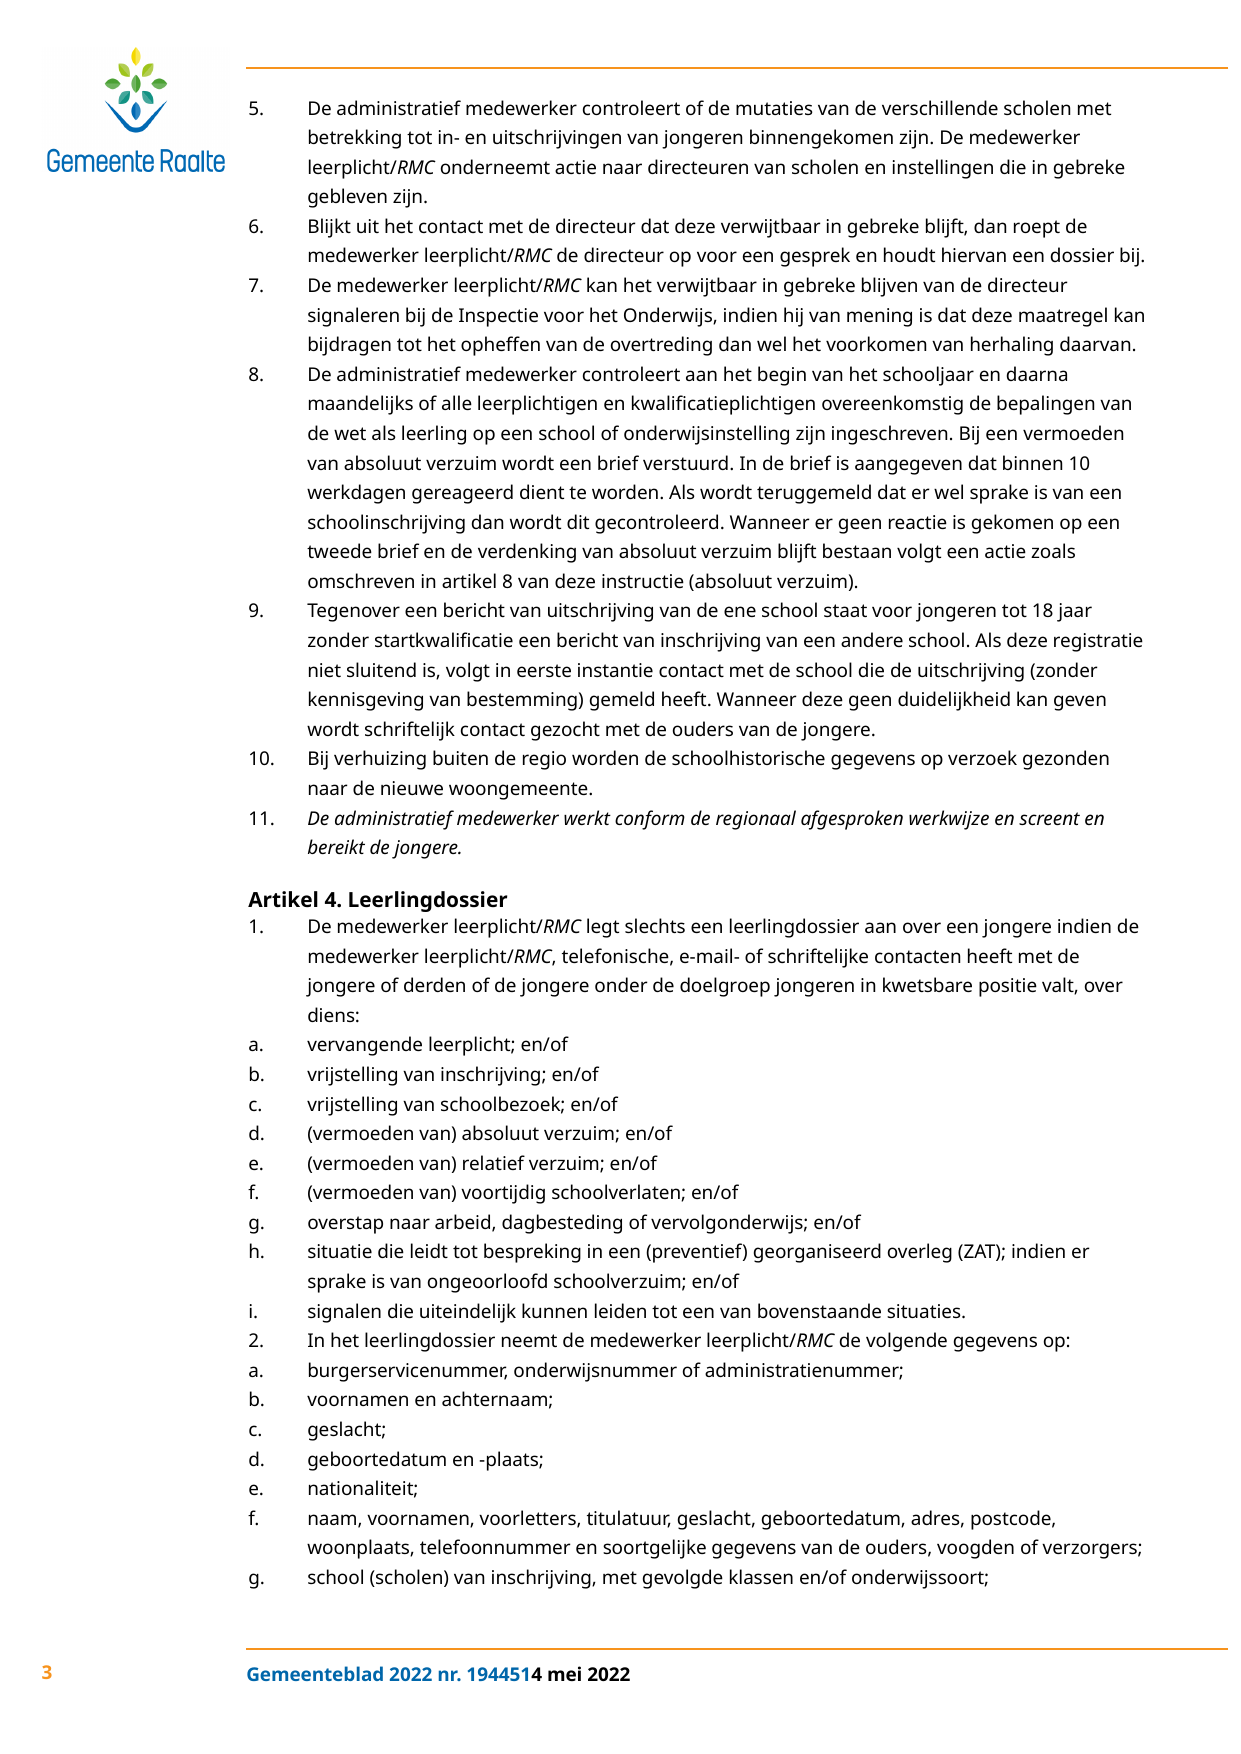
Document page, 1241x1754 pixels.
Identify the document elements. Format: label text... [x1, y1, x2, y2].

list voornamen en achternaam; [248, 1387, 1152, 1412]
list (vermoeden van) relatief verzuim; en/of [248, 1150, 1152, 1176]
list (vermoeden van) voortijdig schoolverlaten; en/of [248, 1179, 1152, 1205]
list De administratief medewerker controleert of de mutaties van de verschillende scholen met betrekking tot in- en uitschrijvingen van jongeren binnengekomen zijn. De medewerker leerplicht/RMC onderneemt actie naar directeuren van scholen en instellingen die in gebreke gebleven zijn. [248, 95, 1152, 209]
text Artikel 4. Leerlingdossier [248, 885, 1152, 913]
list In het leerlingdossier neemt de medewerker leerplicht/RMC de volgende gegevens op: [248, 1327, 1152, 1353]
list De administratief medewerker controleert aan het begin van het schooljaar en daarna maandelijks of alle leerplichtigen en kwalificatieplichtigen overeenkomstig de bepalingen van de wet als leerling op een school of onderwijsinstelling zijn ingeschreven. Bij een vermoeden van absoluut verzuim wordt een brief verstuurd. In de brief is aangegeven dat binnen 10 werkdagen gereageerd dient te worden. Als wordt teruggemeld dat er wel sprake is van een schoolinschrijving dan wordt dit gecontroleerd. Wanneer er geen reactie is gekomen op een tweede brief en de verdenking van absoluut verzuim blijft bestaan volgt een actie zoals omschreven in artikel 8 van deze instructie (absoluut verzuim). [248, 361, 1152, 594]
list Tegenover een bericht van uitschrijving van de ene school staat voor jongeren tot 18 jaar zonder startkwalificatie een bericht van inschrijving van een andere school. Als deze registratie niet sluitend is, volgt in eerste instantie contact met de school die de uitschrijving (zonder kennisgeving van bestemming) gemeld heeft. Wanneer deze geen duidelijkheid kan geven wordt schriftelijk contact gezocht met de ouders van de jongere. [248, 598, 1152, 742]
list Blijkt uit het contact met de directeur dat deze verwijtbaar in gebreke blijft, dan roept de medewerker leerplicht/RMC de directeur op voor een gesprek en houdt hiervan een dossier bij. [248, 213, 1152, 268]
list vervangende leerplicht; en/of [248, 1032, 1152, 1057]
list situatie die leidt tot bespreking in een (preventief) georganiseerd overleg (ZAT); indien er sprake is van ongeoorloofd schoolverzuim; en/of [248, 1239, 1152, 1294]
picture [41, 47, 231, 172]
list naam, voornamen, voorletters, titulatuur, geslacht, geboortedatum, adres, postcode, woonplaats, telefoonnummer en soortgelijke gegevens van de ouders, voogden of verzorgers; [248, 1505, 1152, 1560]
list De medewerker leerplicht/RMC legt slechts een leerlingdossier aan over een jongere indien de medewerker leerplicht/RMC, telefonische, e-mail- of schriftelijke contacten heeft met de jongere of derden of de jongere onder de doelgroep jongeren in kwetsbare positie valt, over diens: [248, 913, 1152, 1028]
list school (scholen) van inschrijving, met gevolgde klassen en/of onderwijssoort; [248, 1564, 1152, 1590]
list De medewerker leerplicht/RMC kan het verwijtbaar in gebreke blijven van de directeur signaleren bij de Inspectie voor het Onderwijs, indien hij van mening is dat deze maatregel kan bijdragen tot het opheffen van de overtreding dan wel het voorkomen van herhaling daarvan. [248, 272, 1152, 357]
list vrijstelling van inschrijving; en/of [248, 1061, 1152, 1087]
list overstap naar arbeid, dagbesteding of vervolgonderwijs; en/of [248, 1209, 1152, 1235]
list nationaliteit; [248, 1475, 1152, 1501]
list Bij verhuizing buiten de regio worden de schoolhistorische gegevens op verzoek gezonden naar de nieuwe woongemeente. [248, 746, 1152, 801]
list (vermoeden van) absoluut verzuim; en/of [248, 1120, 1152, 1146]
list signalen die uiteindelijk kunnen leiden tot een van bovenstaande situaties. [248, 1298, 1152, 1323]
list geslacht; [248, 1416, 1152, 1442]
list vrijstelling van schoolbezoek; en/of [248, 1091, 1152, 1116]
list burgerservicenummer, onderwijsnummer of administratienummer; [248, 1357, 1152, 1383]
list geboortedatum en -plaats; [248, 1446, 1152, 1471]
list De administratief medewerker werkt conform de regionaal afgesproken werkwijze en screent en bereikt de jongere. [248, 805, 1152, 860]
